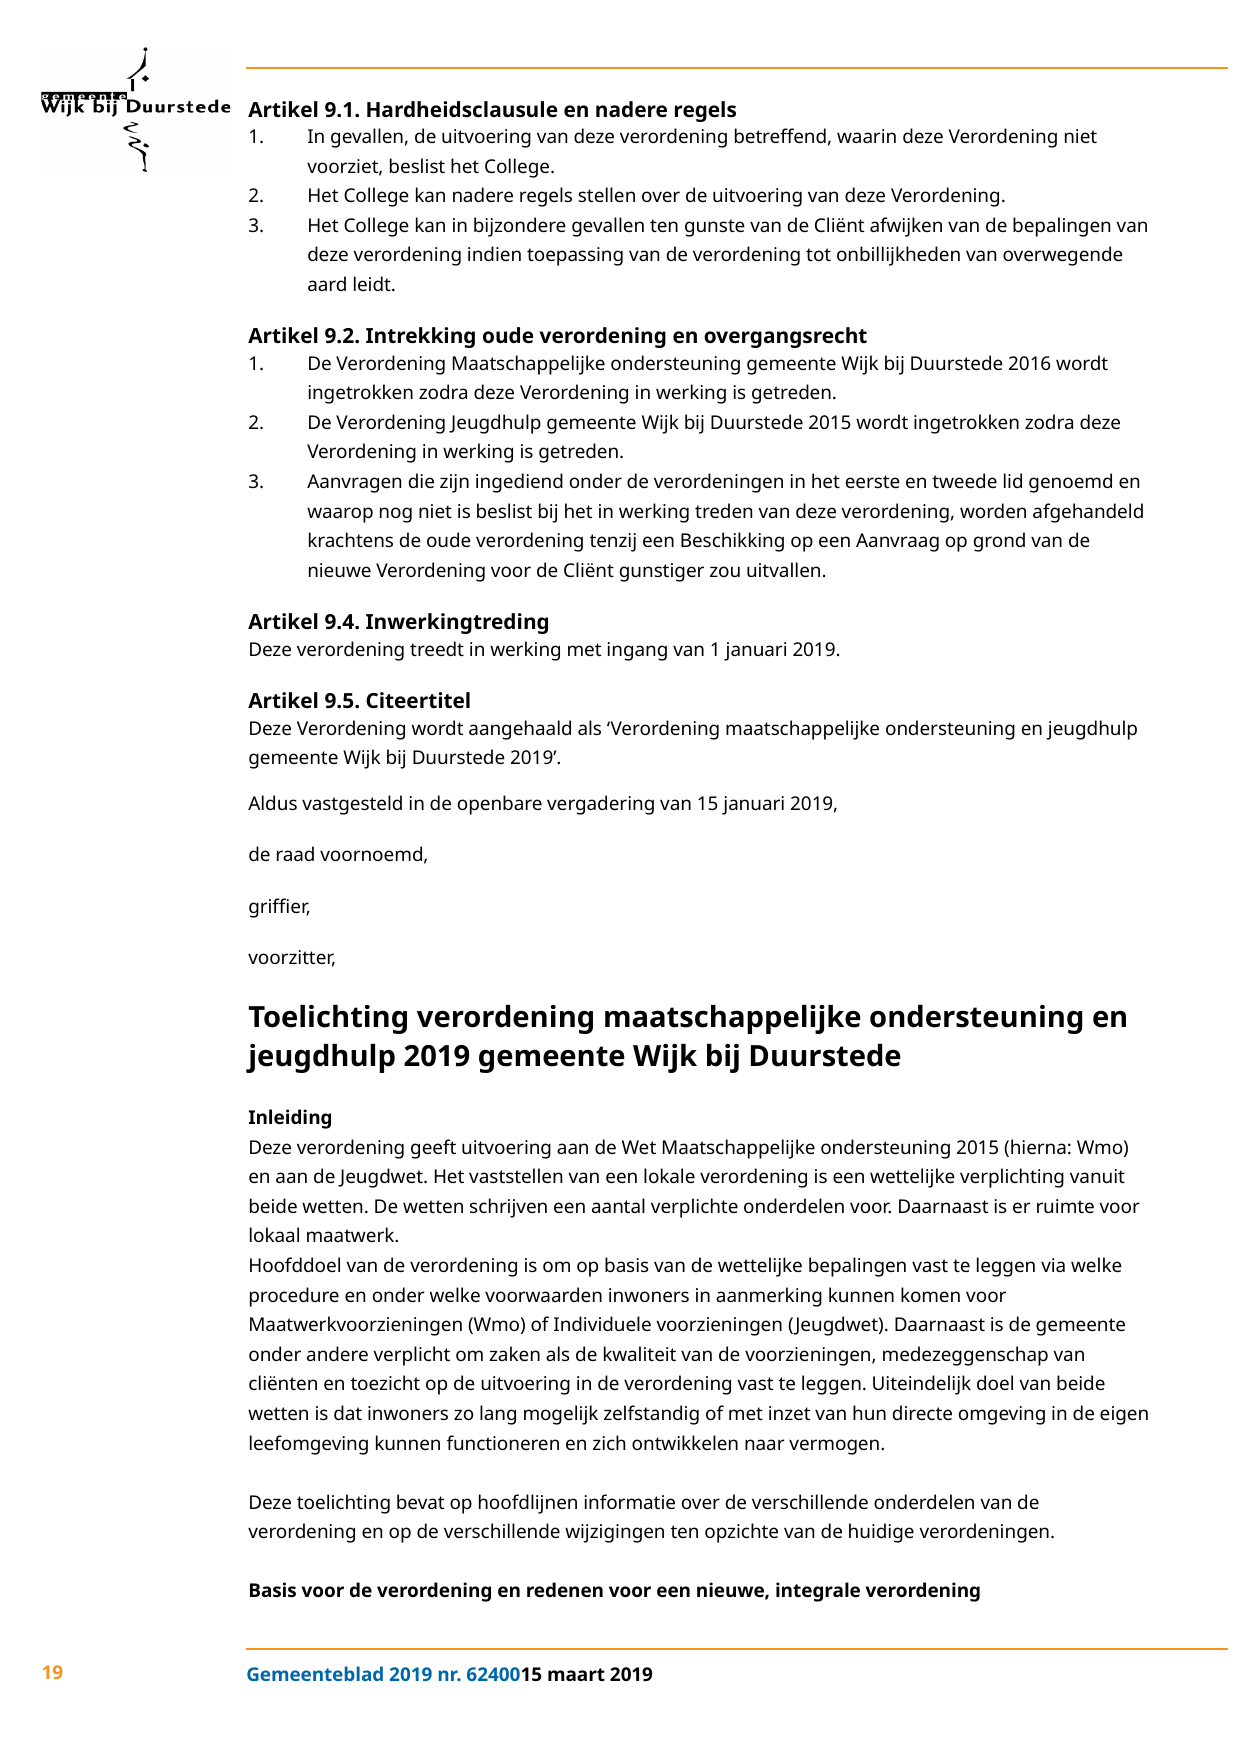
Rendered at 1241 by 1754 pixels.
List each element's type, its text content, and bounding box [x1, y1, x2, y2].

text Inleiding [248, 1104, 1152, 1130]
list Het College kan in bijzondere gevallen ten gunste van de Cliënt afwijken van de bepalingen van deze verordening indien toepassing van de verordening tot onbillijkheden van overwegende aard leidt. [248, 212, 1152, 297]
text Artikel 9.1. Hardheidsclausule en nadere regels [248, 95, 1152, 123]
list De Verordening Maatschappelijke ondersteuning gemeente Wijk bij Duurstede 2016 wordt ingetrokken zodra deze Verordening in werking is getreden. [248, 350, 1152, 405]
text Aldus vastgesteld in de openbare vergadering van 15 januari 2019, [248, 790, 1152, 816]
picture [41, 47, 231, 172]
list Aanvragen die zijn ingediend onder de verordeningen in het eerste en tweede lid genoemd en waarop nog niet is beslist bij het in werking treden van deze verordening, worden afgehandeld krachtens de oude verordening tenzij een Beschikking op een Aanvraag op grond van de nieuwe Verordening voor de Cliënt gunstiger zou uitvallen. [248, 468, 1152, 583]
list Het College kan nadere regels stellen over de uitvoering van deze Verordening. [248, 182, 1152, 208]
text Hoofddoel van de verordening is om op basis van de wettelijke bepalingen vast te leggen via welke procedure en onder welke voorwaarden inwoners in aanmerking kunnen komen voor Maatwerkvoorzieningen (Wmo) of Individuele voorzieningen (Jeugdwet). Daarnaast is de gemeente onder andere verplicht om zaken als de kwaliteit van de voorzieningen, medezeggenschap van cliënten en toezicht op de uitvoering in de verordening vast te leggen. Uiteindelijk doel van beide wetten is dat inwoners zo lang mogelijk zelfstandig of met inzet van hun directe omgeving in de eigen leefomgeving kunnen functioneren en zich ontwikkelen naar vermogen. [248, 1252, 1152, 1456]
text Deze verordening geeft uitvoering aan de Wet Maatschappelijke ondersteuning 2015 (hierna: Wmo) en aan de Jeugdwet. Het vaststellen van een lokale verordening is een wettelijke verplichting vanuit beide wetten. De wetten schrijven een aantal verplichte onderdelen voor. Daarnaast is er ruimte voor lokaal maatwerk. [248, 1134, 1152, 1248]
text Deze Verordening wordt aangehaald als ‘Verordening maatschappelijke ondersteuning en jeugdhulp gemeente Wijk bij Duurstede 2019’. [248, 715, 1152, 770]
text Basis voor de verordening en redenen voor een nieuwe, integrale verordening [248, 1578, 1152, 1603]
list De Verordening Jeugdhulp gemeente Wijk bij Duurstede 2015 wordt ingetrokken zodra deze Verordening in werking is getreden. [248, 409, 1152, 464]
text griffier, [248, 893, 1152, 919]
list In gevallen, de uitvoering van deze verordening betreffend, waarin deze Verordening niet voorziet, beslist het College. [248, 123, 1152, 178]
text Deze toelichting bevat op hoofdlijnen informatie over de verschillende onderdelen van de verordening en op de verschillende wijzigingen ten opzichte van de huidige verordeningen. [248, 1489, 1152, 1544]
text Deze verordening treedt in werking met ingang van 1 januari 2019. [248, 636, 1152, 662]
text Toelichting verordening maatschappelijke ondersteuning en jeugdhulp 2019 gemeente Wijk bij Duurstede [248, 996, 1152, 1075]
text Artikel 9.2. Intrekking oude verordening en overgangsrecht [248, 322, 1152, 350]
text Artikel 9.5. Citeertitel [248, 686, 1152, 715]
text Artikel 9.4. Inwerkingtreding [248, 607, 1152, 636]
text de raad voornoemd, [248, 841, 1152, 867]
text voorzitter, [248, 944, 1152, 970]
